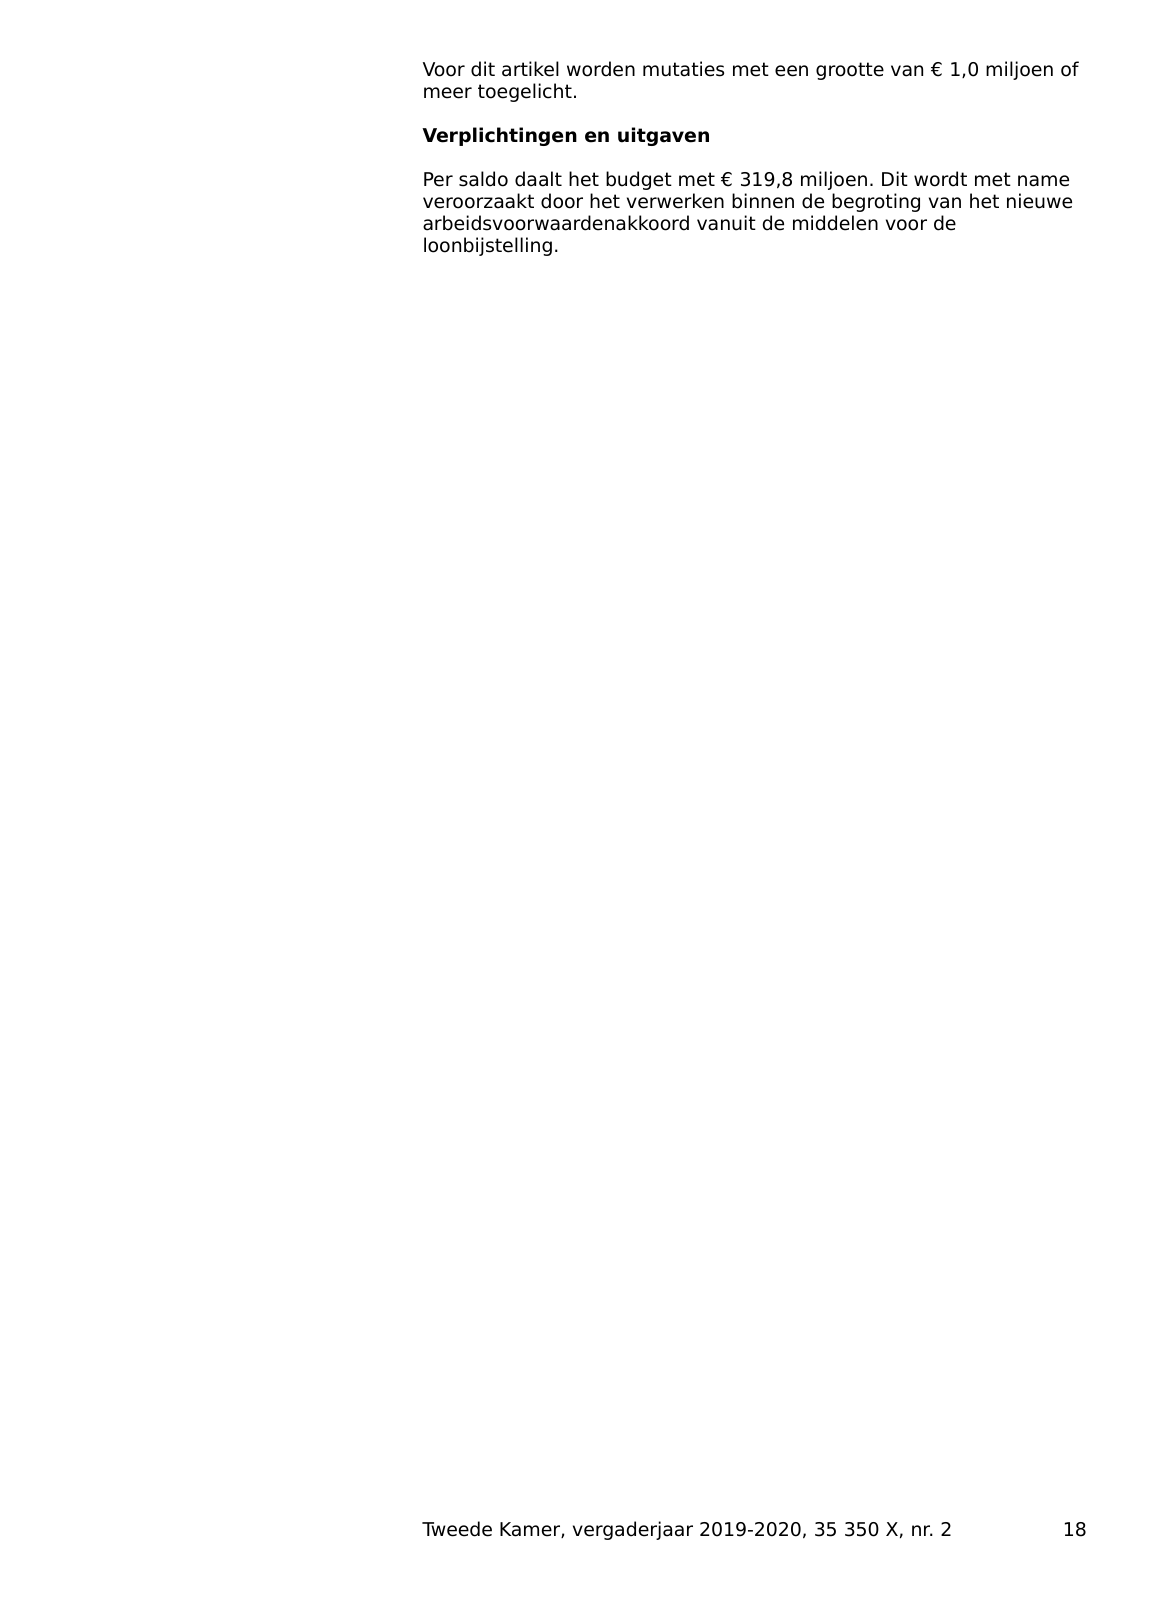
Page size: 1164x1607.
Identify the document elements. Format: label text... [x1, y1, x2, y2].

subtitle Verplichtingen en uitgaven [422, 125, 1087, 147]
text Per saldo daalt het budget met € 319,8 miljoen. Dit wordt met name veroorzaakt door het verwerken binnen de begroting van het nieuwe arbeidsvoorwaardenakkoord vanuit de middelen voor de loonbijstelling. [422, 169, 1087, 257]
text Voor dit artikel worden mutaties met een grootte van € 1,0 miljoen of meer toegelicht. [422, 59, 1087, 103]
